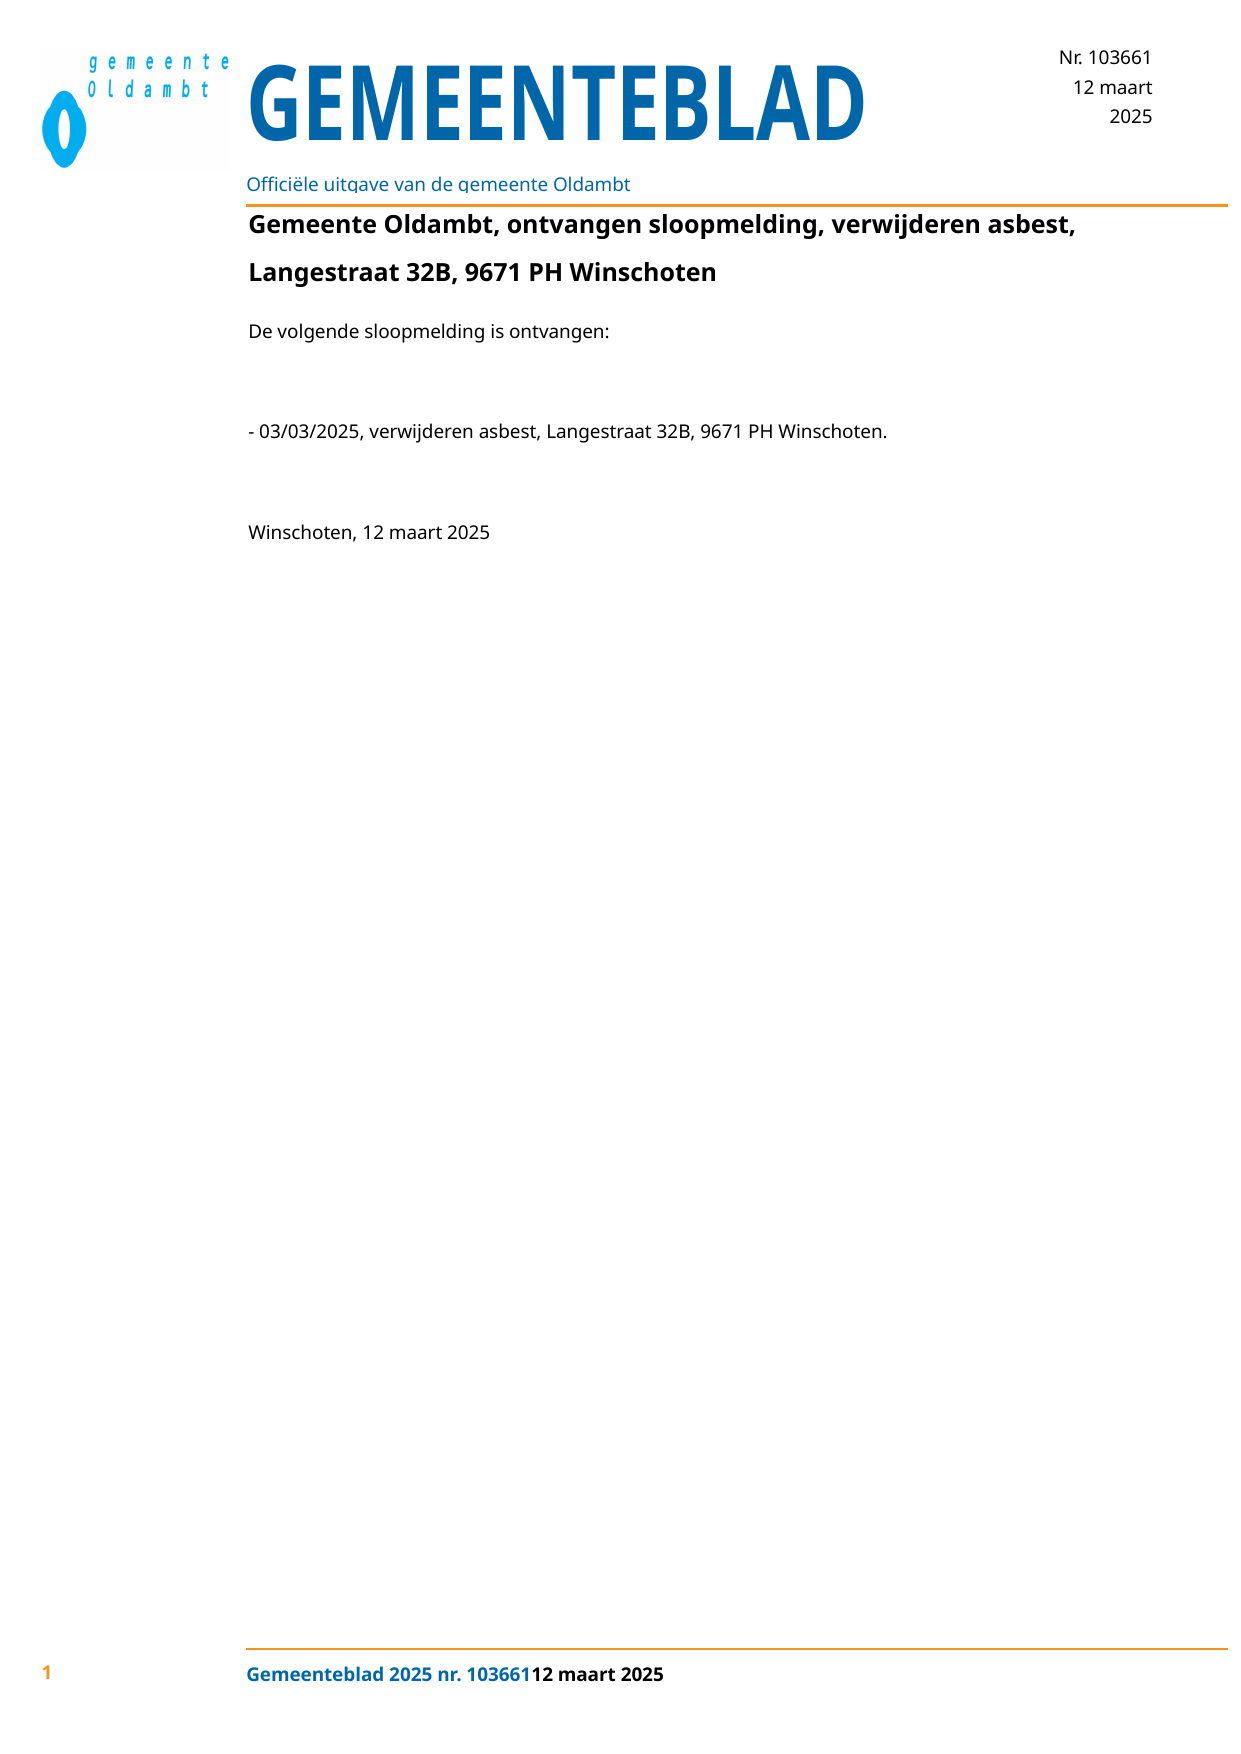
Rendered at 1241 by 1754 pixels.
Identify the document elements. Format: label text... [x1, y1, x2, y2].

picture [41, 47, 231, 172]
text Winschoten, 12 maart 2025 [248, 519, 1152, 545]
text De volgende sloopmelding is ontvangen: [248, 318, 1152, 344]
text Gemeente Oldambt, ontvangen sloopmelding, verwijderen asbest, Langestraat 32B, 9671 PH Winschoten [248, 207, 1152, 288]
text - 03/03/2025, verwijderen asbest, Langestraat 32B, 9671 PH Winschoten. [248, 419, 1152, 444]
